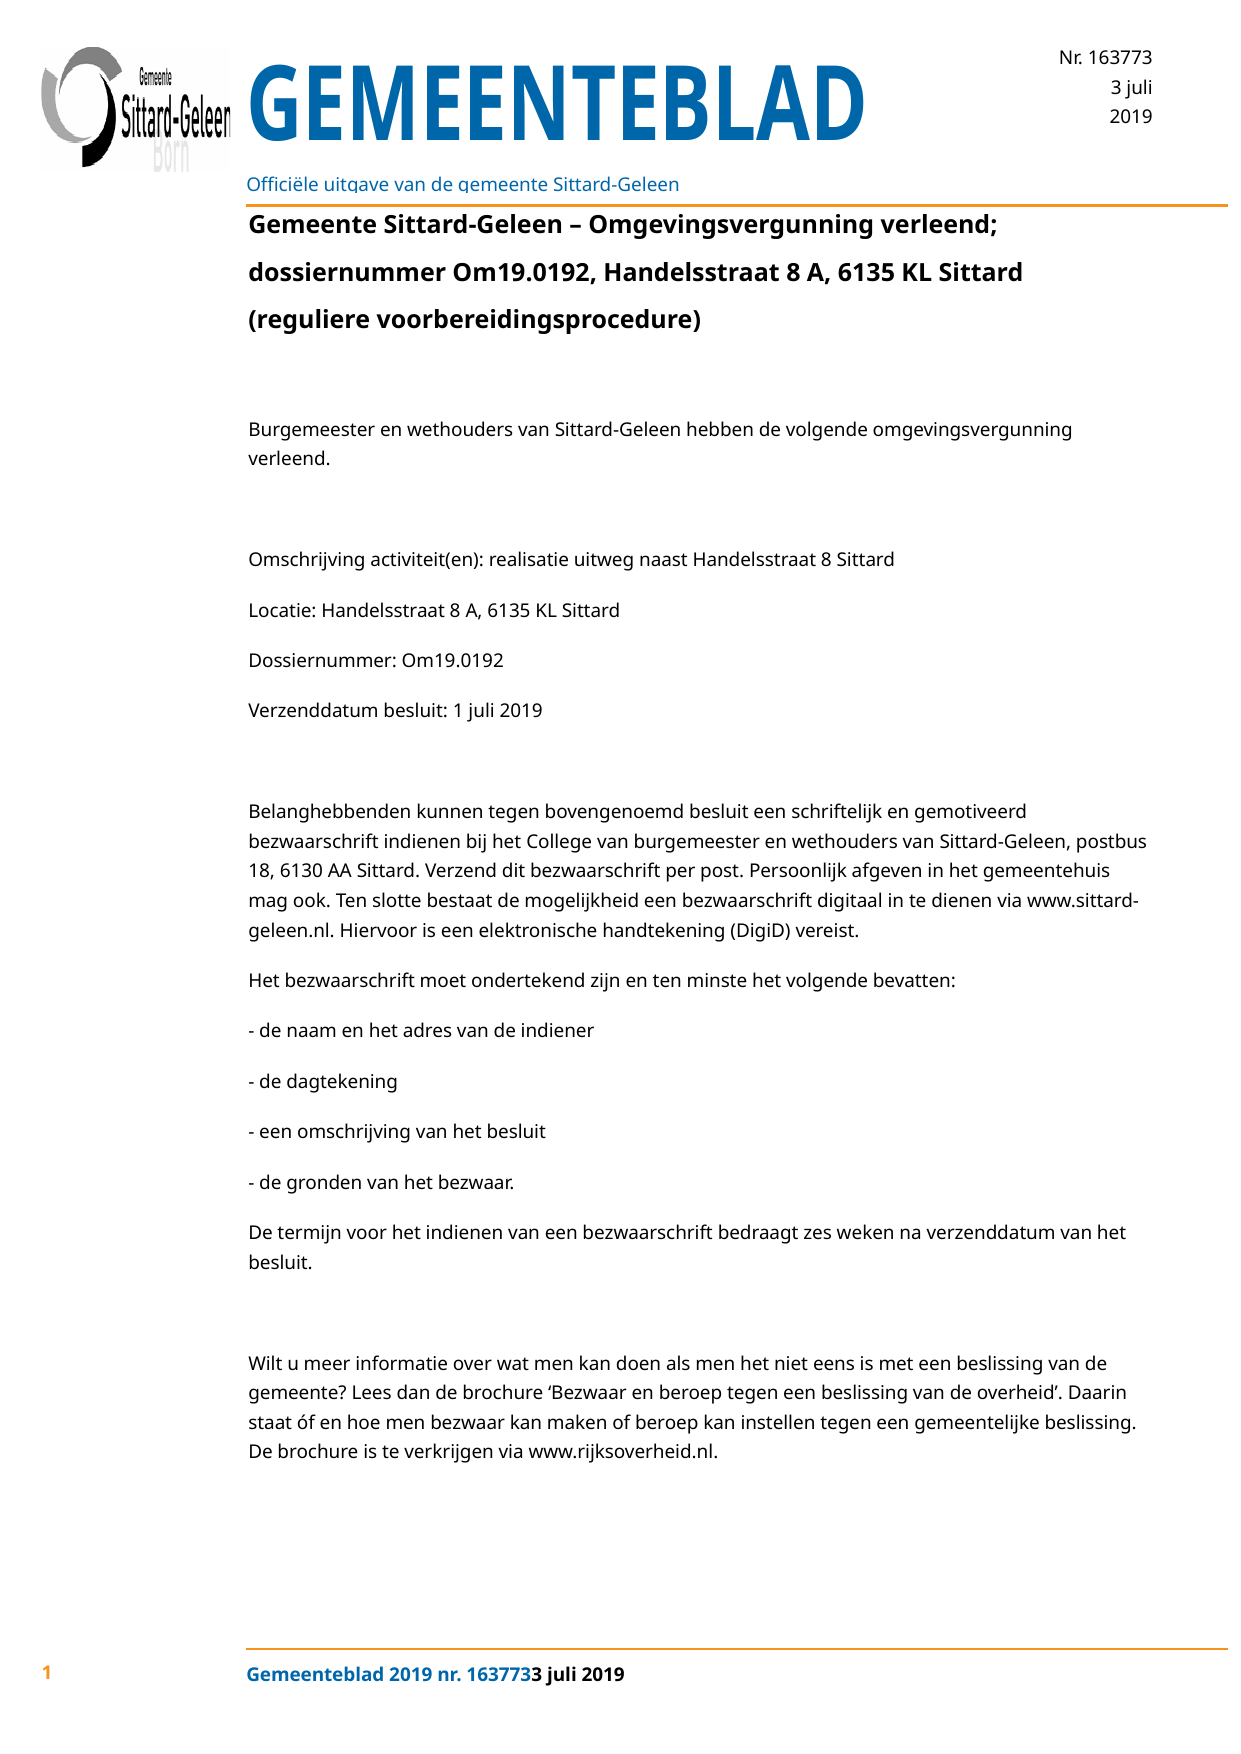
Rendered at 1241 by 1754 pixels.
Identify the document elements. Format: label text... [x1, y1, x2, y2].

text Omschrijving activiteit(en): realisatie uitweg naast Handelsstraat 8 Sittard [248, 546, 1152, 572]
text Het bezwaarschrift moet ondertekend zijn en ten minste het volgende bevatten: [248, 967, 1152, 993]
text Belanghebbenden kunnen tegen bovengenoemd besluit een schriftelijk en gemotiveerd bezwaarschrift indienen bij het College van burgemeester en wethouders van Sittard-Geleen, postbus 18, 6130 AA Sittard. Verzend dit bezwaarschrift per post. Persoonlijk afgeven in het gemeentehuis mag ook. Ten slotte bestaat de mogelijkheid een bezwaarschrift digitaal in te dienen via www.sittard-geleen.nl. Hiervoor is een elektronische handtekening (DigiD) vereist. [248, 798, 1152, 942]
picture [41, 47, 231, 172]
text - de dagtekening [248, 1068, 1152, 1094]
text - de gronden van het bezwaar. [248, 1169, 1152, 1194]
text Burgemeester en wethouders van Sittard-Geleen hebben de volgende omgevingsvergunning verleend. [248, 416, 1152, 471]
text De termijn voor het indienen van een bezwaarschrift bedraagt zes weken na verzenddatum van het besluit. [248, 1219, 1152, 1274]
text Dossiernummer: Om19.0192 [248, 647, 1152, 673]
text - een omschrijving van het besluit [248, 1118, 1152, 1144]
text - de naam en het adres van de indiener [248, 1018, 1152, 1043]
text Locatie: Handelsstraat 8 A, 6135 KL Sittard [248, 597, 1152, 622]
text Gemeente Sittard-Geleen – Omgevingsvergunning verleend; dossiernummer Om19.0192, Handelsstraat 8 A, 6135 KL Sittard (reguliere voorbereidingsprocedure) [248, 207, 1152, 336]
text Verzenddatum besluit: 1 juli 2019 [248, 698, 1152, 723]
text Wilt u meer informatie over wat men kan doen als men het niet eens is met een beslissing van de gemeente? Lees dan de brochure ‘Bezwaar en beroep tegen een beslissing van de overheid’. Daarin staat óf en hoe men bezwaar kan maken of beroep kan instellen tegen een gemeentelijke beslissing. De brochure is te verkrijgen via www.rijksoverheid.nl. [248, 1350, 1152, 1464]
